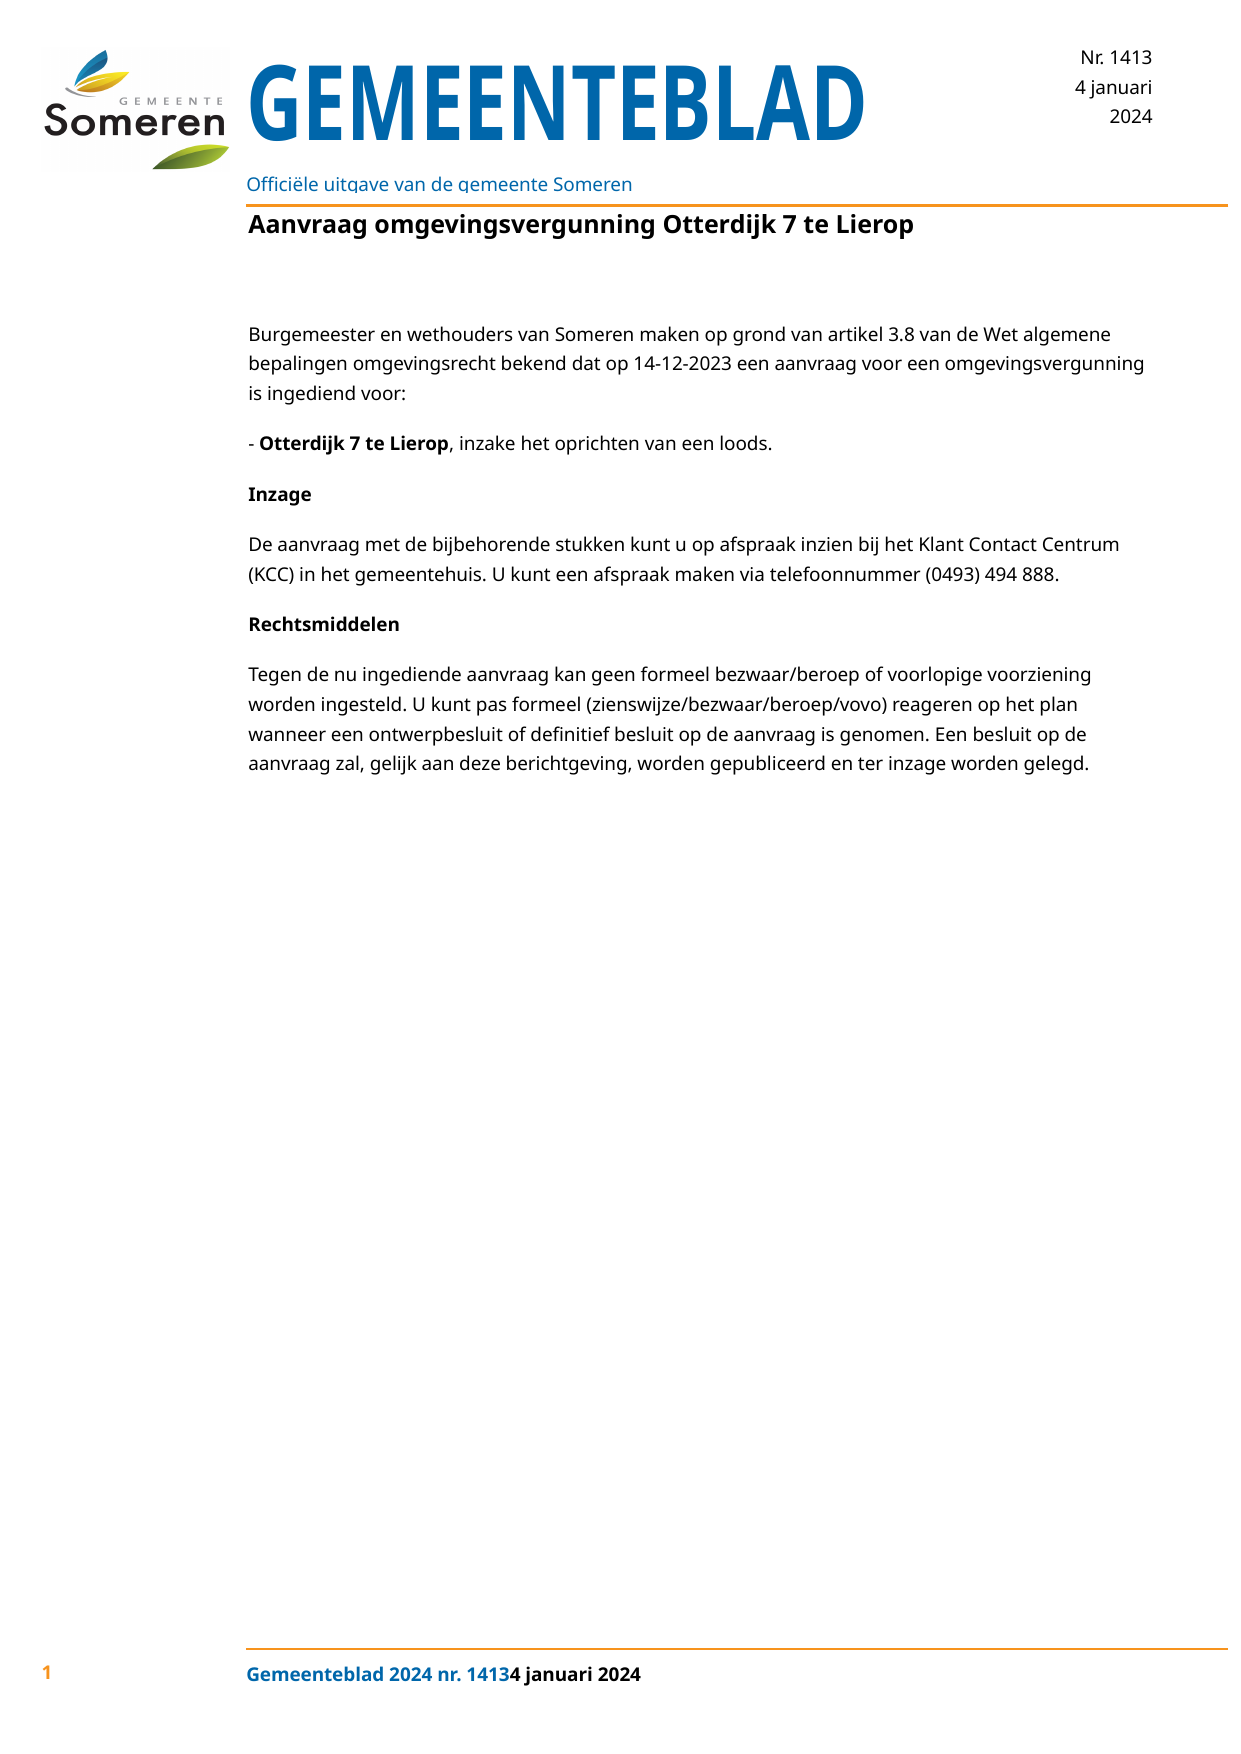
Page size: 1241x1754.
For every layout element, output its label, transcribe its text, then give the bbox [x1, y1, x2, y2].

text Rechtsmiddelen [248, 611, 1152, 637]
text Burgemeester en wethouders van Someren maken op grond van artikel 3.8 van de Wet algemene bepalingen omgevingsrecht bekend dat op 14-12-2023 een aanvraag voor een omgevingsvergunning is ingediend voor: [248, 321, 1152, 406]
picture [41, 47, 231, 172]
text Aanvraag omgevingsvergunning Otterdijk 7 te Lierop [248, 207, 1152, 241]
text - Otterdijk 7 te Lierop, inzake het oprichten van een loods. [248, 430, 1152, 456]
text Inzage [248, 481, 1152, 506]
text Tegen de nu ingediende aanvraag kan geen formeel bezwaar/beroep of voorlopige voorziening worden ingesteld. U kunt pas formeel (zienswijze/bezwaar/beroep/vovo) reageren op het plan wanneer een ontwerpbesluit of definitief besluit op de aanvraag is genomen. Een besluit op de aanvraag zal, gelijk aan deze berichtgeving, worden gepubliceerd en ter inzage worden gelegd. [248, 662, 1152, 776]
text De aanvraag met de bijbehorende stukken kunt u op afspraak inzien bij het Klant Contact Centrum (KCC) in het gemeentehuis. U kunt een afspraak maken via telefoonnummer (0493) 494 888. [248, 531, 1152, 586]
